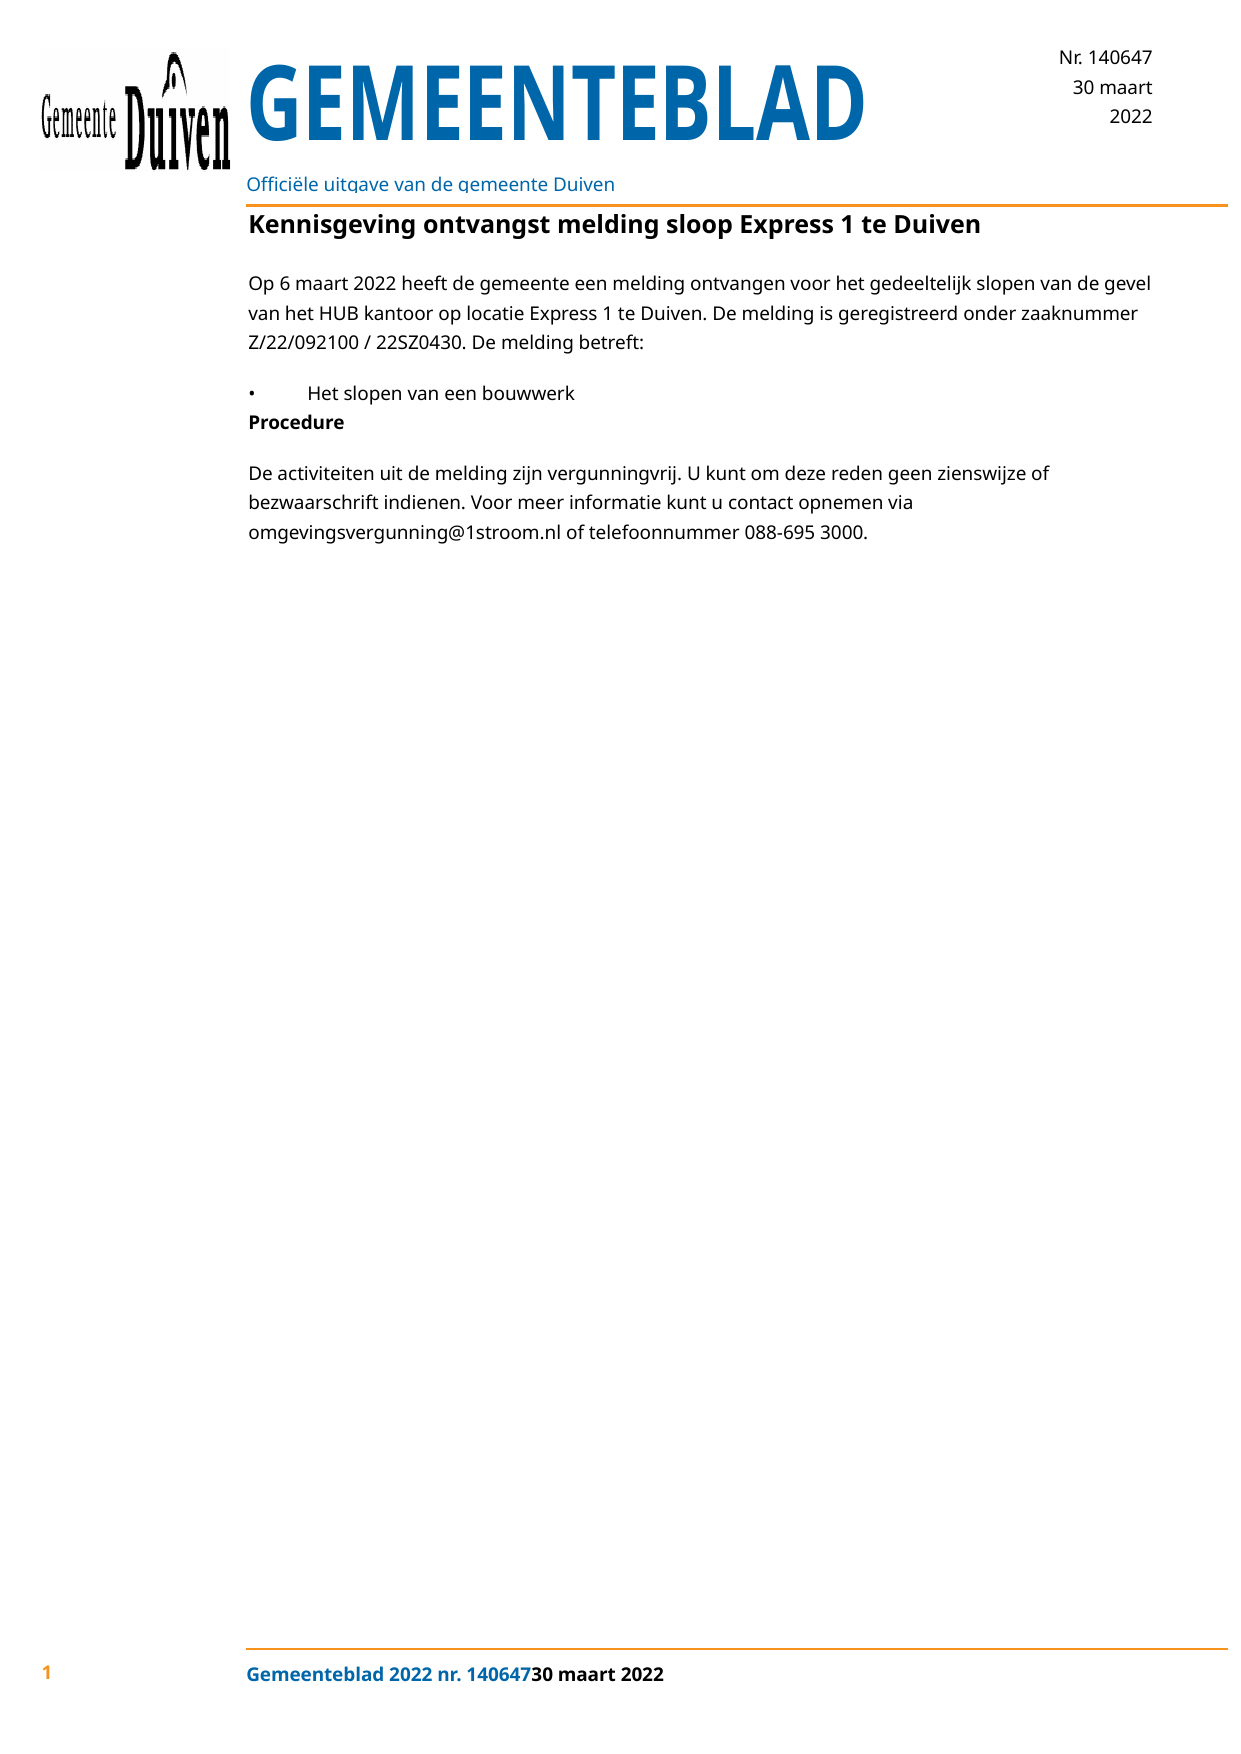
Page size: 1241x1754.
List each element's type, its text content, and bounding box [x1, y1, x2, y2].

text Op 6 maart 2022 heeft de gemeente een melding ontvangen voor het gedeeltelijk slopen van de gevel van het HUB kantoor op locatie Express 1 te Duiven. De melding is geregistreerd onder zaaknummer Z/22/092100 / 22SZ0430. De melding betreft: [248, 270, 1152, 355]
list Het slopen van een bouwwerk [248, 380, 1152, 406]
picture [41, 47, 231, 172]
text Kennisgeving ontvangst melding sloop Express 1 te Duiven [248, 207, 1152, 241]
text De activiteiten uit de melding zijn vergunningvrij. U kunt om deze reden geen zienswijze of bezwaarschrift indienen. Voor meer informatie kunt u contact opnemen via omgevingsvergunning@1stroom.nl of telefoonnummer 088-695 3000. [248, 460, 1152, 545]
text Procedure [248, 409, 1152, 435]
